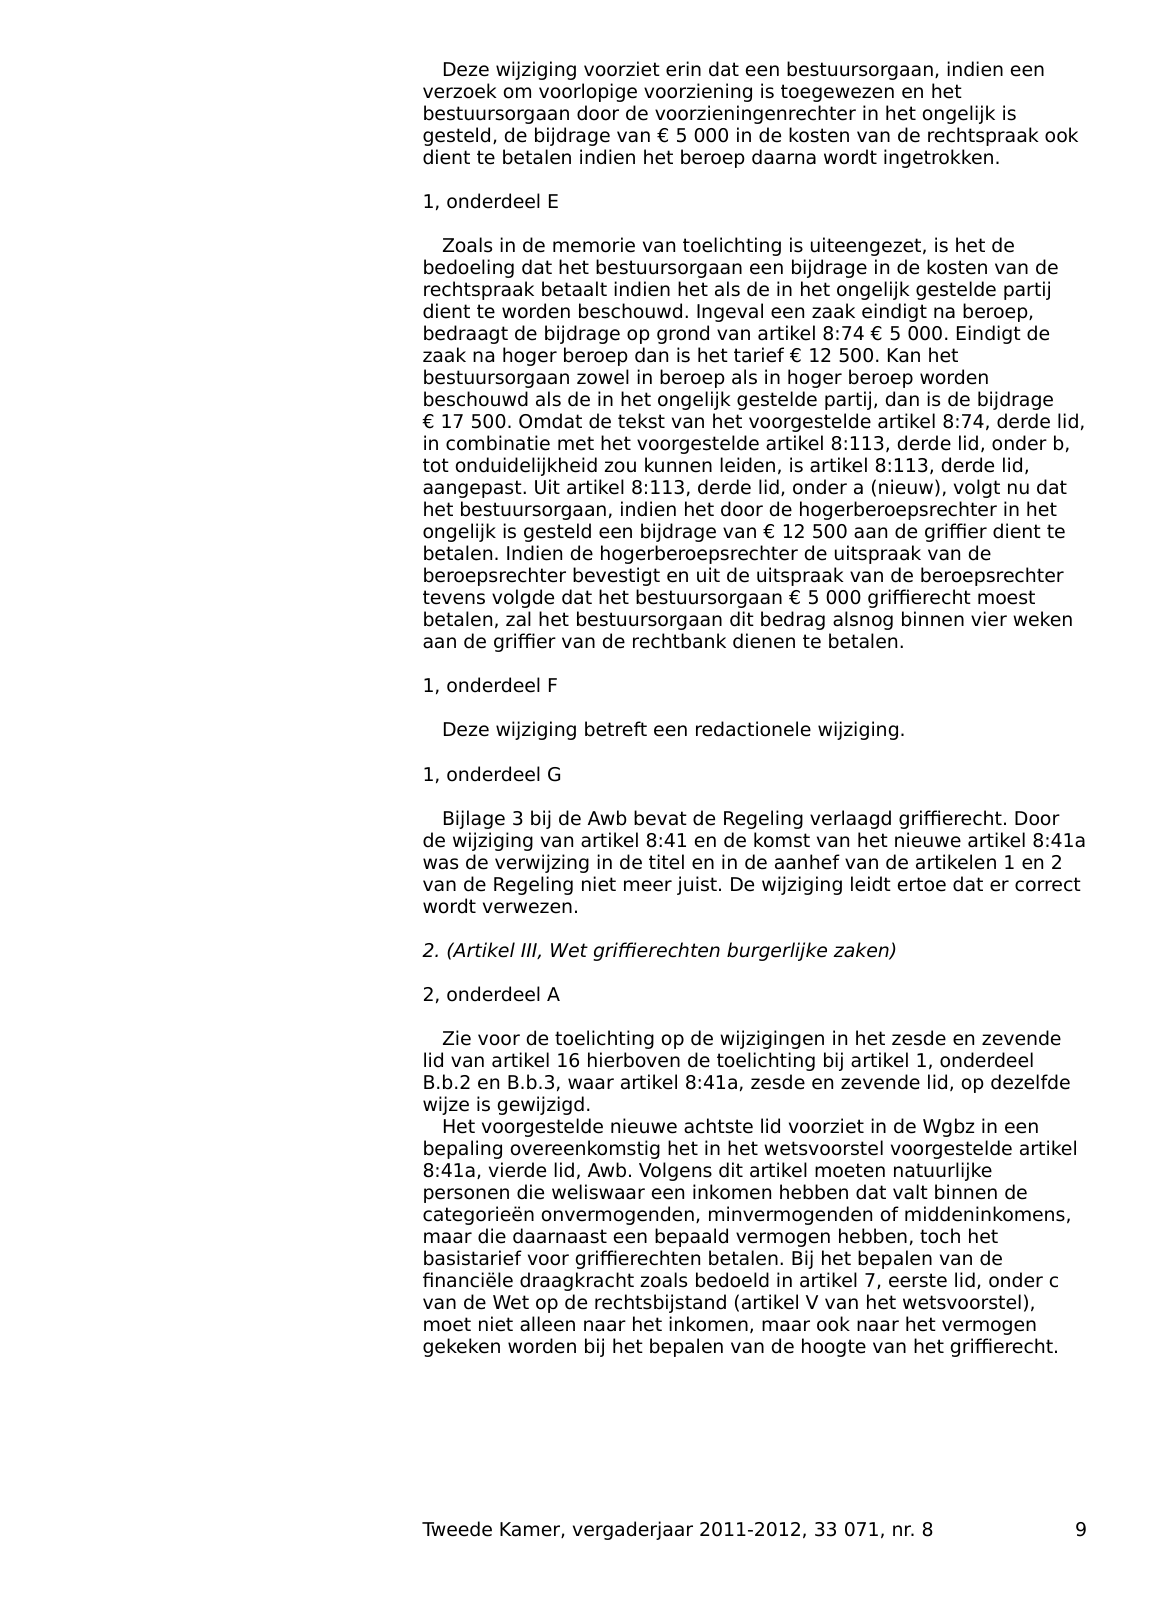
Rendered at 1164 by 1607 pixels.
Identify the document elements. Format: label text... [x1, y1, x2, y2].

subtitle 1, onderdeel F [422, 675, 1087, 697]
text Deze wijziging betreft een redactionele wijziging. [422, 719, 1087, 741]
subtitle 1, onderdeel E [422, 191, 1087, 213]
text Bijlage 3 bij de Awb bevat de Regeling verlaagd griffierecht. Door de wijziging van artikel 8:41 en de komst van het nieuwe artikel 8:41a was de verwijzing in de titel en in de aanhef van de artikelen 1 en 2 van de Regeling niet meer juist. De wijziging leidt ertoe dat er correct wordt verwezen. [422, 808, 1087, 917]
text Het voorgestelde nieuwe achtste lid voorziet in de Wgbz in een bepaling overeenkomstig het in het wetsvoorstel voorgestelde artikel 8:41a, vierde lid, Awb. Volgens dit artikel moeten natuurlijke personen die weliswaar een inkomen hebben dat valt binnen de categorieën onvermogenden, minvermogenden of middeninkomens, maar die daarnaast een bepaald vermogen hebben, toch het basistarief voor griffierechten betalen. Bij het bepalen van de financiële draagkracht zoals bedoeld in artikel 7, eerste lid, onder c van de Wet op de rechtsbijstand (artikel V van het wetsvoorstel), moet niet alleen naar het inkomen, maar ook naar het vermogen gekeken worden bij het bepalen van de hoogte van het griffierecht. [422, 1116, 1087, 1358]
text Zie voor de toelichting op de wijzigingen in het zesde en zevende lid van artikel 16 hierboven de toelichting bij artikel 1, onderdeel B.b.2 en B.b.3, waar artikel 8:41a, zesde en zevende lid, op dezelfde wijze is gewijzigd. [422, 1028, 1087, 1116]
subtitle 2, onderdeel A [422, 984, 1087, 1006]
text Zoals in de memorie van toelichting is uiteengezet, is het de bedoeling dat het bestuursorgaan een bijdrage in de kosten van de rechtspraak betaalt indien het als de in het ongelijk gestelde partij dient te worden beschouwd. Ingeval een zaak eindigt na beroep, bedraagt de bijdrage op grond van artikel 8:74 € 5 000. Eindigt de zaak na hoger beroep dan is het tarief € 12 500. Kan het bestuursorgaan zowel in beroep als in hoger beroep worden beschouwd als de in het ongelijk gestelde partij, dan is de bijdrage € 17 500. Omdat de tekst van het voorgestelde artikel 8:74, derde lid, in combinatie met het voorgestelde artikel 8:113, derde lid, onder b, tot onduidelijkheid zou kunnen leiden, is artikel 8:113, derde lid, aangepast. Uit artikel 8:113, derde lid, onder a (nieuw), volgt nu dat het bestuursorgaan, indien het door de hogerberoepsrechter in het ongelijk is gesteld een bijdrage van € 12 500 aan de griffier dient te betalen. Indien de hogerberoepsrechter de uitspraak van de beroepsrechter bevestigt en uit de uitspraak van de beroepsrechter tevens volgde dat het bestuursorgaan € 5 000 griffierecht moest betalen, zal het bestuursorgaan dit bedrag alsnog binnen vier weken aan de griffier van de rechtbank dienen te betalen. [422, 235, 1087, 653]
text Deze wijziging voorziet erin dat een bestuursorgaan, indien een verzoek om voorlopige voorziening is toegewezen en het bestuursorgaan door de voorzieningenrechter in het ongelijk is gesteld, de bijdrage van € 5 000 in de kosten van de rechtspraak ook dient te betalen indien het beroep daarna wordt ingetrokken. [422, 59, 1087, 169]
subtitle 1, onderdeel G [422, 763, 1087, 785]
subtitle 2. (Artikel III, Wet griffierechten burgerlijke zaken) [422, 940, 1087, 962]
